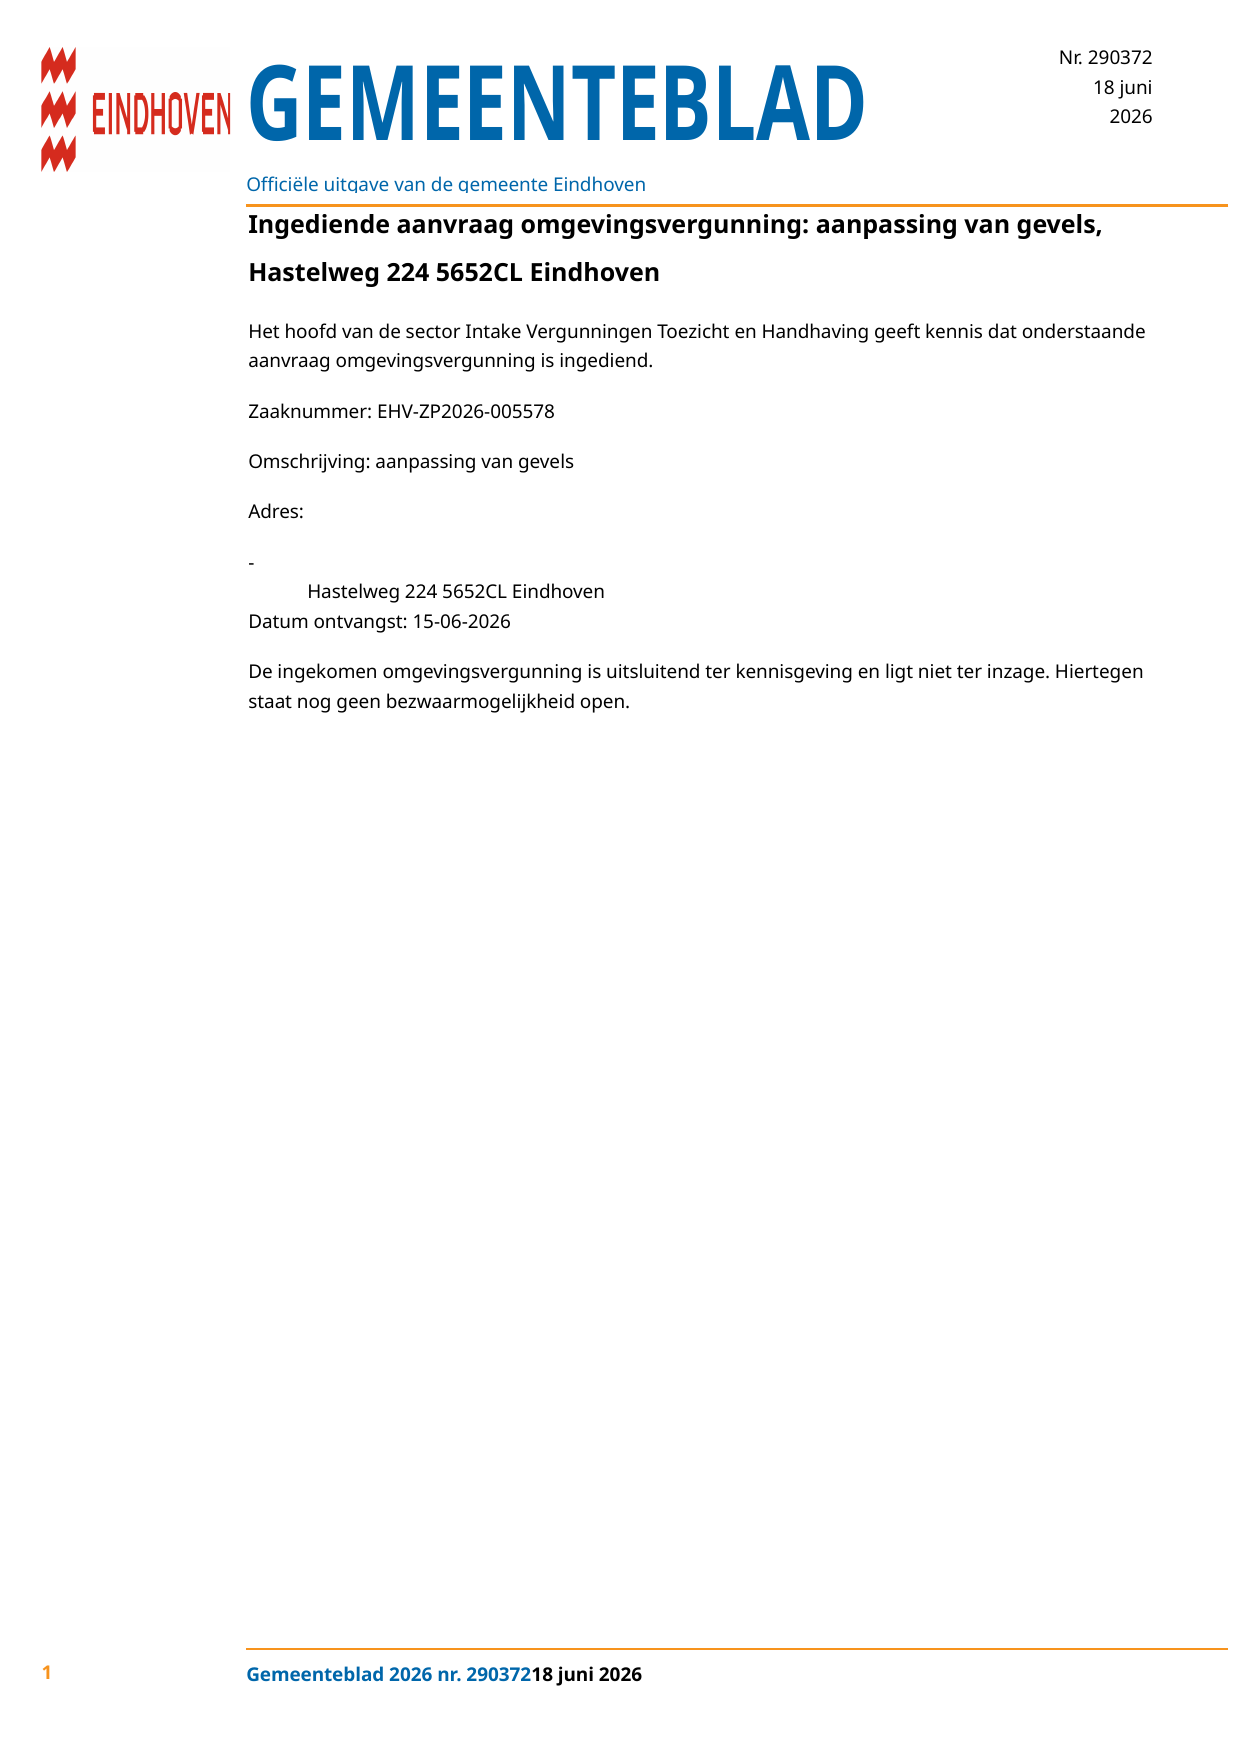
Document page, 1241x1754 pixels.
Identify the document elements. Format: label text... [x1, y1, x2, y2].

list Hastelweg 224 5652CL Eindhoven [248, 579, 1152, 604]
text Zaaknummer: EHV-ZP2026-005578 [248, 398, 1152, 424]
picture [41, 47, 231, 172]
text Het hoofd van de sector Intake Vergunningen Toezicht en Handhaving geeft kennis dat onderstaande aanvraag omgevingsvergunning is ingediend. [248, 318, 1152, 373]
text De ingekomen omgevingsvergunning is uitsluitend ter kennisgeving en ligt niet ter inzage. Hiertegen staat nog geen bezwaarmogelijkheid open. [248, 659, 1152, 714]
text Adres: [248, 499, 1152, 524]
text Datum ontvangst: 15-06-2026 [248, 608, 1152, 634]
text Omschrijving: aanpassing van gevels [248, 448, 1152, 474]
text Ingediende aanvraag omgevingsvergunning: aanpassing van gevels, Hastelweg 224 5652CL Eindhoven [248, 207, 1152, 288]
